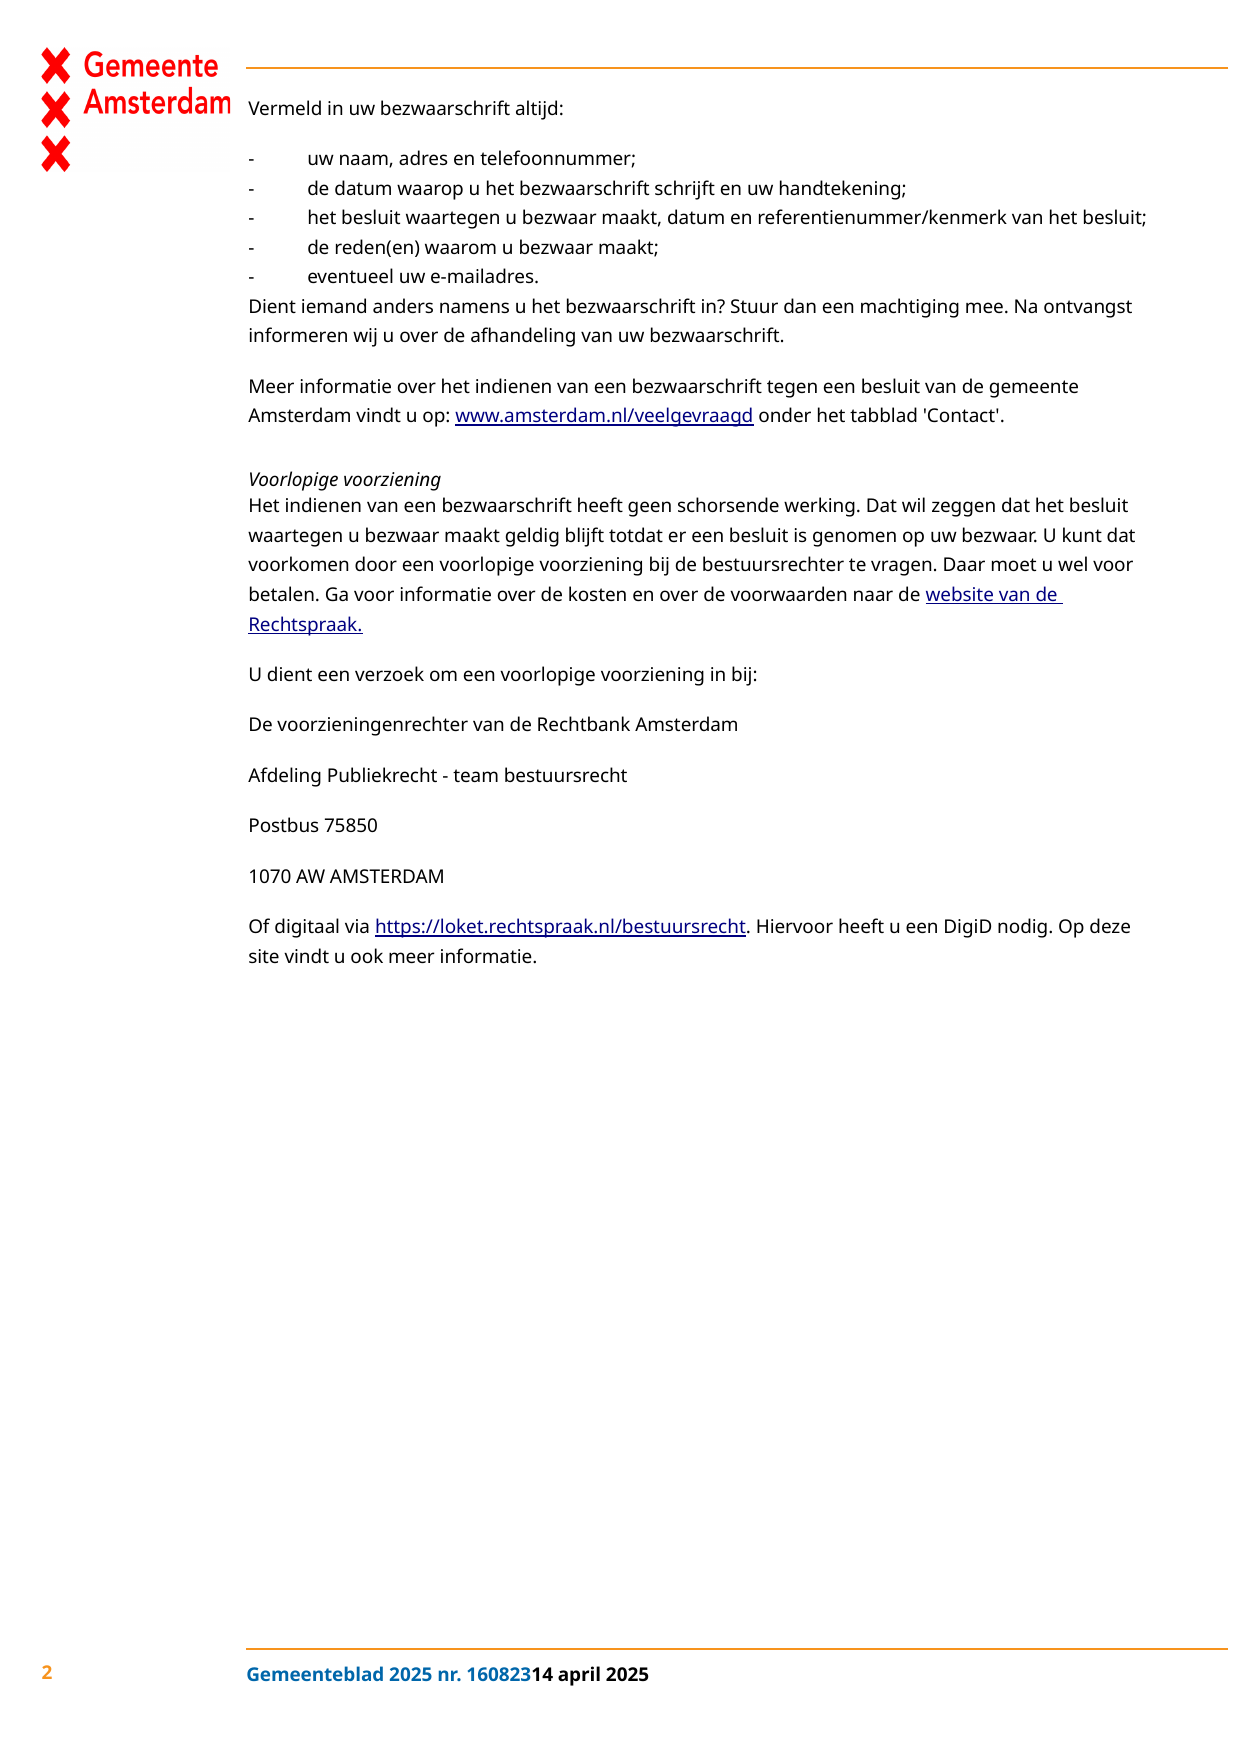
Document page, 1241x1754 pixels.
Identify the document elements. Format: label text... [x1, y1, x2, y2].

text Meer informatie over het indienen van een bezwaarschrift tegen een besluit van de gemeente Amsterdam vindt u op: www.amsterdam.nl/veelgevraagd onder het tabblad 'Contact'. [248, 373, 1152, 428]
text Het indienen van een bezwaarschrift heeft geen schorsende werking. Dat wil zeggen dat het besluit waartegen u bezwaar maakt geldig blijft totdat er een besluit is genomen op uw bezwaar. U kunt dat voorkomen door een voorlopige voorziening bij de bestuursrechter te vragen. Daar moet u wel voor betalen. Ga voor informatie over de kosten en over de voorwaarden naar de website van de Rechtspraak. [248, 492, 1152, 636]
text Dient iemand anders namens u het bezwaarschrift in? Stuur dan een machtiging mee. Na ontvangst informeren wij u over de afhandeling van uw bezwaarschrift. [248, 293, 1152, 348]
text De voorzieningenrechter van de Rechtbank Amsterdam [248, 712, 1152, 737]
list het besluit waartegen u bezwaar maakt, datum en referentienummer/kenmerk van het besluit; [248, 204, 1152, 230]
text Of digitaal via https://loket.rechtspraak.nl/bestuursrecht. Hiervoor heeft u een DigiD nodig. Op deze site vindt u ook meer informatie. [248, 913, 1152, 968]
list eventueel uw e-mailadres. [248, 263, 1152, 289]
list de datum waarop u het bezwaarschrift schrijft en uw handtekening; [248, 175, 1152, 201]
text U dient een verzoek om een voorlopige voorziening in bij: [248, 661, 1152, 687]
text Afdeling Publiekrecht - team bestuursrecht [248, 762, 1152, 788]
list uw naam, adres en telefoonnummer; [248, 145, 1152, 171]
text 1070 AW AMSTERDAM [248, 863, 1152, 888]
picture [41, 47, 231, 172]
text Postbus 75850 [248, 812, 1152, 838]
text Voorlopige voorziening [248, 467, 1152, 492]
list de reden(en) waarom u bezwaar maakt; [248, 234, 1152, 260]
text Vermeld in uw bezwaarschrift altijd: [248, 95, 1152, 121]
